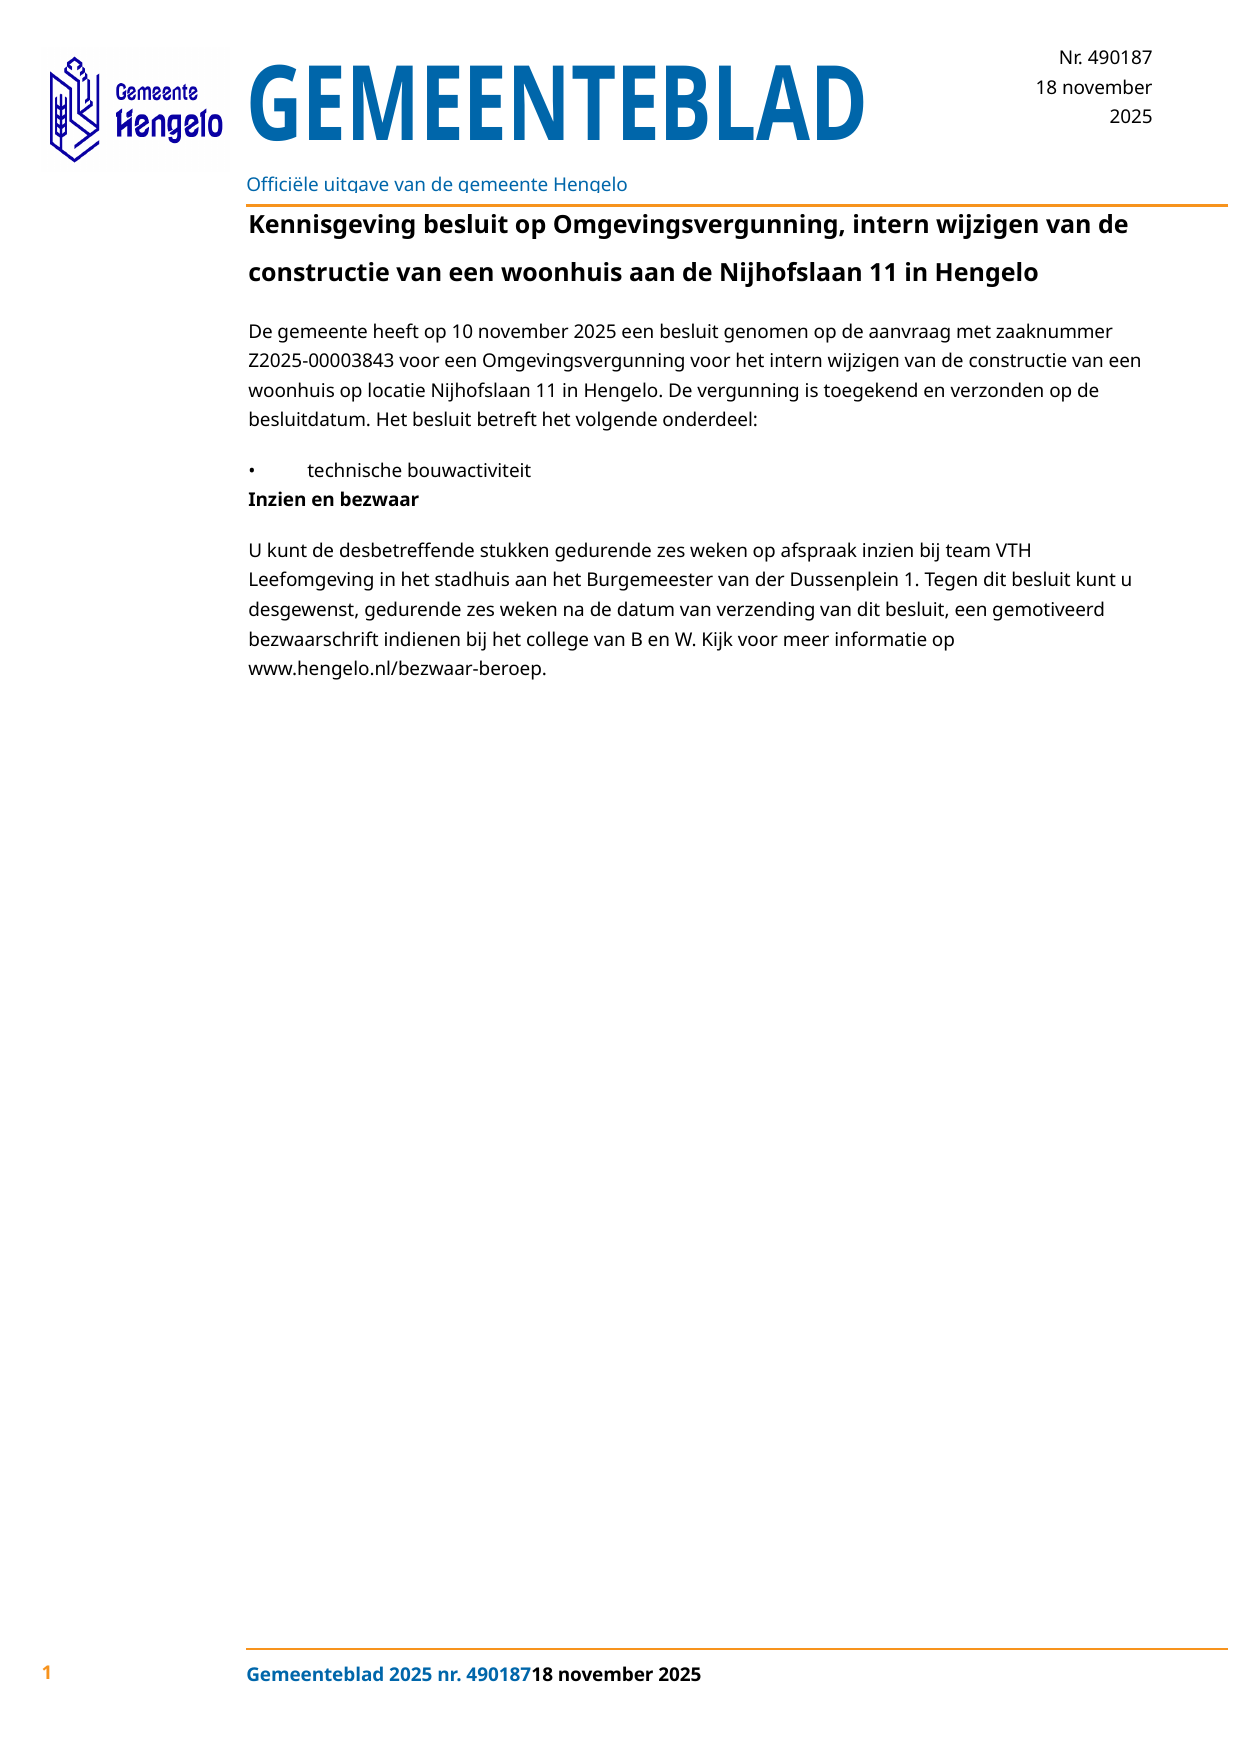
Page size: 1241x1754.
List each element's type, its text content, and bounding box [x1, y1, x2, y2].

list technische bouwactiviteit [248, 457, 1152, 483]
text De gemeente heeft op 10 november 2025 een besluit genomen op de aanvraag met zaaknummer Z2025-00003843 voor een Omgevingsvergunning voor het intern wijzigen van de constructie van een woonhuis op locatie Nijhofslaan 11 in Hengelo. De vergunning is toegekend en verzonden op de besluitdatum. Het besluit betreft het volgende onderdeel: [248, 318, 1152, 432]
text Kennisgeving besluit op Omgevingsvergunning, intern wijzigen van de constructie van een woonhuis aan de Nijhofslaan 11 in Hengelo [248, 207, 1152, 288]
picture [41, 47, 231, 172]
text Inzien en bezwaar [248, 487, 1152, 512]
text U kunt de desbetreffende stukken gedurende zes weken op afspraak inzien bij team VTH Leefomgeving in het stadhuis aan het Burgemeester van der Dussenplein 1. Tegen dit besluit kunt u desgewenst, gedurende zes weken na de datum van verzending van dit besluit, een gemotiveerd bezwaarschrift indienen bij het college van B en W. Kijk voor meer informatie op www.hengelo.nl/bezwaar-beroep. [248, 537, 1152, 681]
